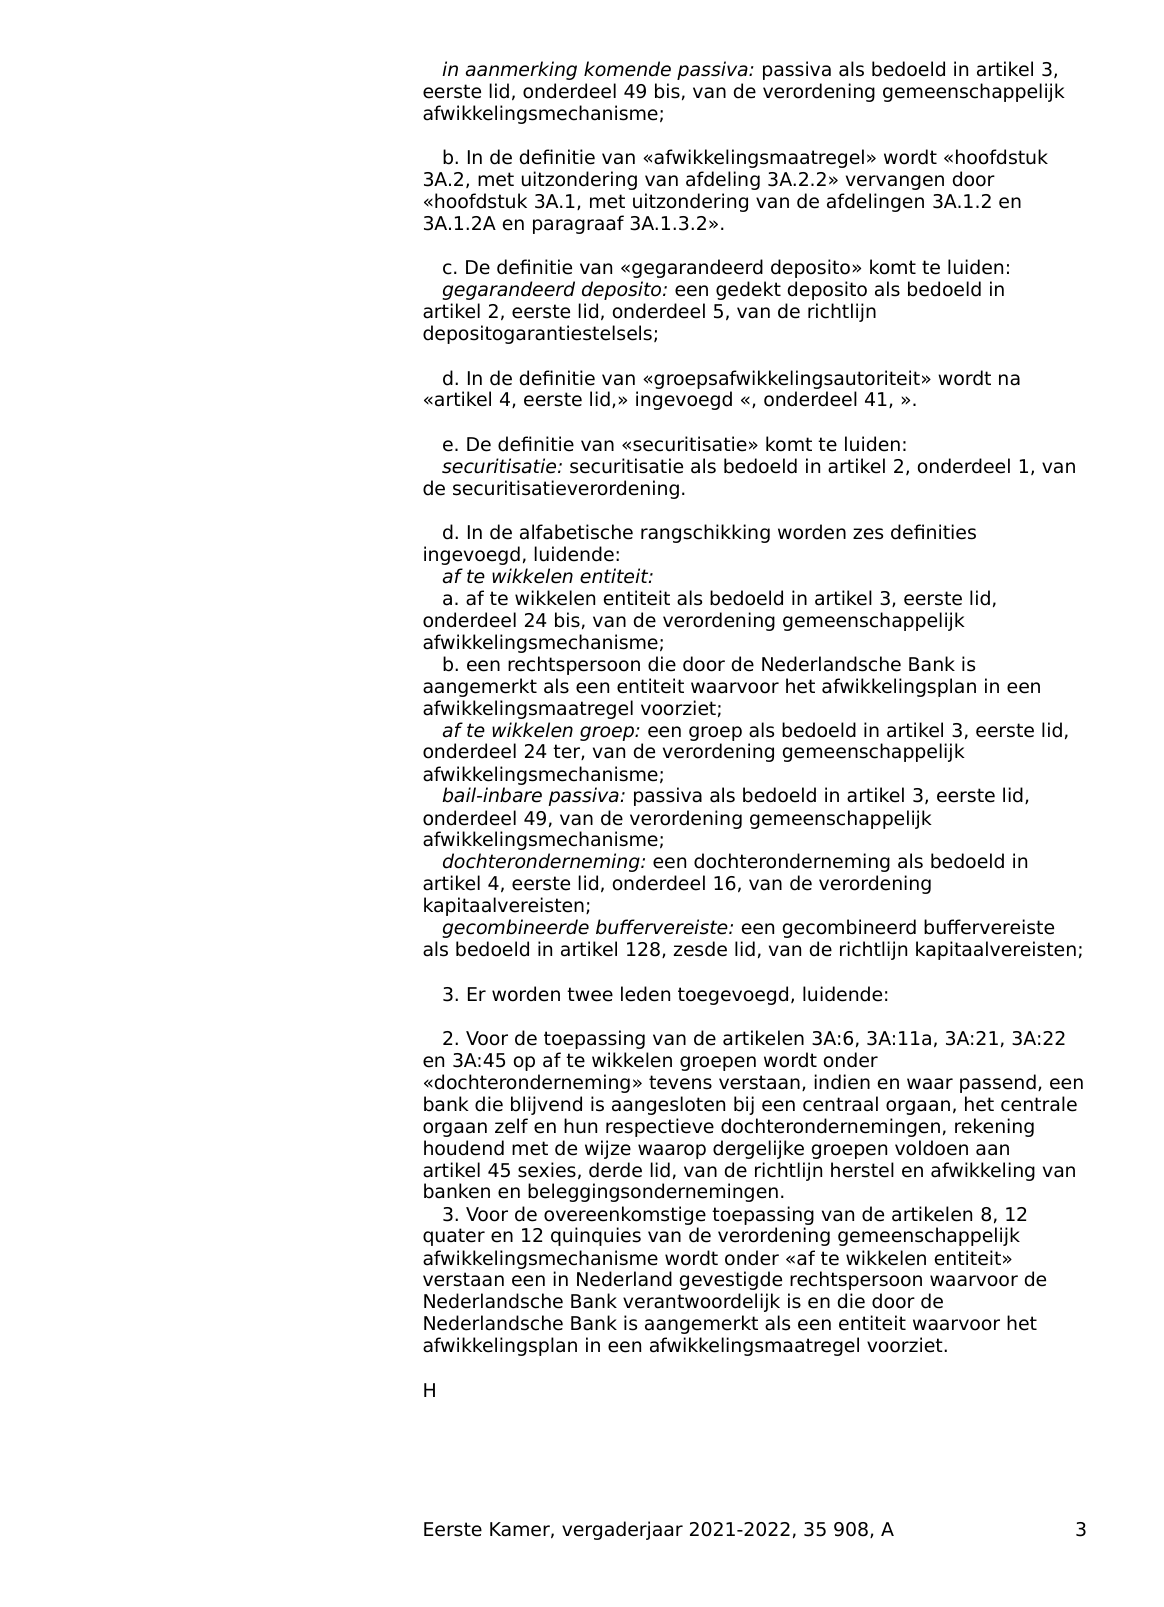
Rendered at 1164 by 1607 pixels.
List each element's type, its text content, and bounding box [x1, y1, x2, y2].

text H [422, 1379, 1087, 1401]
text 3. Er worden twee leden toegevoegd, luidende: [422, 983, 1087, 1005]
text d. In de definitie van «groepsafwikkelingsautoriteit» wordt na «artikel 4, eerste lid,» ingevoegd «, onderdeel 41, ». [422, 367, 1087, 411]
text e. De definitie van «securitisatie» komt te luiden: [422, 433, 1087, 456]
text b. een rechtspersoon die door de Nederlandsche Bank is aangemerkt als een entiteit waarvoor het afwikkelingsplan in een afwikkelingsmaatregel voorziet; [422, 653, 1087, 719]
text 3. Voor de overeenkomstige toepassing van de artikelen 8, 12 quater en 12 quinquies van de verordening gemeenschappelijk afwikkelingsmechanisme wordt onder «af te wikkelen entiteit» verstaan een in Nederland gevestigde rechtspersoon waarvoor de Nederlandsche Bank verantwoordelijk is en die door de Nederlandsche Bank is aangemerkt als een entiteit waarvoor het afwikkelingsplan in een afwikkelingsmaatregel voorziet. [422, 1203, 1087, 1357]
text af te wikkelen entiteit: [422, 566, 1087, 588]
text b. In de definitie van «afwikkelingsmaatregel» wordt «hoofdstuk 3A.2, met uitzondering van afdeling 3A.2.2» vervangen door «hoofdstuk 3A.1, met uitzondering van de afdelingen 3A.1.2 en 3A.1.2A en paragraaf 3A.1.3.2». [422, 147, 1087, 235]
text in aanmerking komende passiva: passiva als bedoeld in artikel 3, eerste lid, onderdeel 49 bis, van de verordening gemeenschappelijk afwikkelingsmechanisme; [422, 59, 1087, 125]
text c. De definitie van «gegarandeerd deposito» komt te luiden: [422, 257, 1087, 279]
text af te wikkelen groep: een groep als bedoeld in artikel 3, eerste lid, onderdeel 24 ter, van de verordening gemeenschappelijk afwikkelingsmechanisme; [422, 719, 1087, 785]
text dochteronderneming: een dochteronderneming als bedoeld in artikel 4, eerste lid, onderdeel 16, van de verordening kapitaalvereisten; [422, 851, 1087, 917]
text a. af te wikkelen entiteit als bedoeld in artikel 3, eerste lid, onderdeel 24 bis, van de verordening gemeenschappelijk afwikkelingsmechanisme; [422, 588, 1087, 653]
text gegarandeerd deposito: een gedekt deposito als bedoeld in artikel 2, eerste lid, onderdeel 5, van de richtlijn depositogarantiestelsels; [422, 279, 1087, 345]
text securitisatie: securitisatie als bedoeld in artikel 2, onderdeel 1, van de securitisatieverordening. [422, 456, 1087, 499]
text d. In de alfabetische rangschikking worden zes definities ingevoegd, luidende: [422, 522, 1087, 566]
text 2. Voor de toepassing van de artikelen 3A:6, 3A:11a, 3A:21, 3A:22 en 3A:45 op af te wikkelen groepen wordt onder «dochteronderneming» tevens verstaan, indien en waar passend, een bank die blijvend is aangesloten bij een centraal orgaan, het centrale orgaan zelf en hun respectieve dochterondernemingen, rekening houdend met de wijze waarop dergelijke groepen voldoen aan artikel 45 sexies, derde lid, van de richtlijn herstel en afwikkeling van banken en beleggingsondernemingen. [422, 1028, 1087, 1203]
text bail-inbare passiva: passiva als bedoeld in artikel 3, eerste lid, onderdeel 49, van de verordening gemeenschappelijk afwikkelingsmechanisme; [422, 785, 1087, 851]
text gecombineerde buffervereiste: een gecombineerd buffervereiste als bedoeld in artikel 128, zesde lid, van de richtlijn kapitaalvereisten; [422, 917, 1087, 961]
